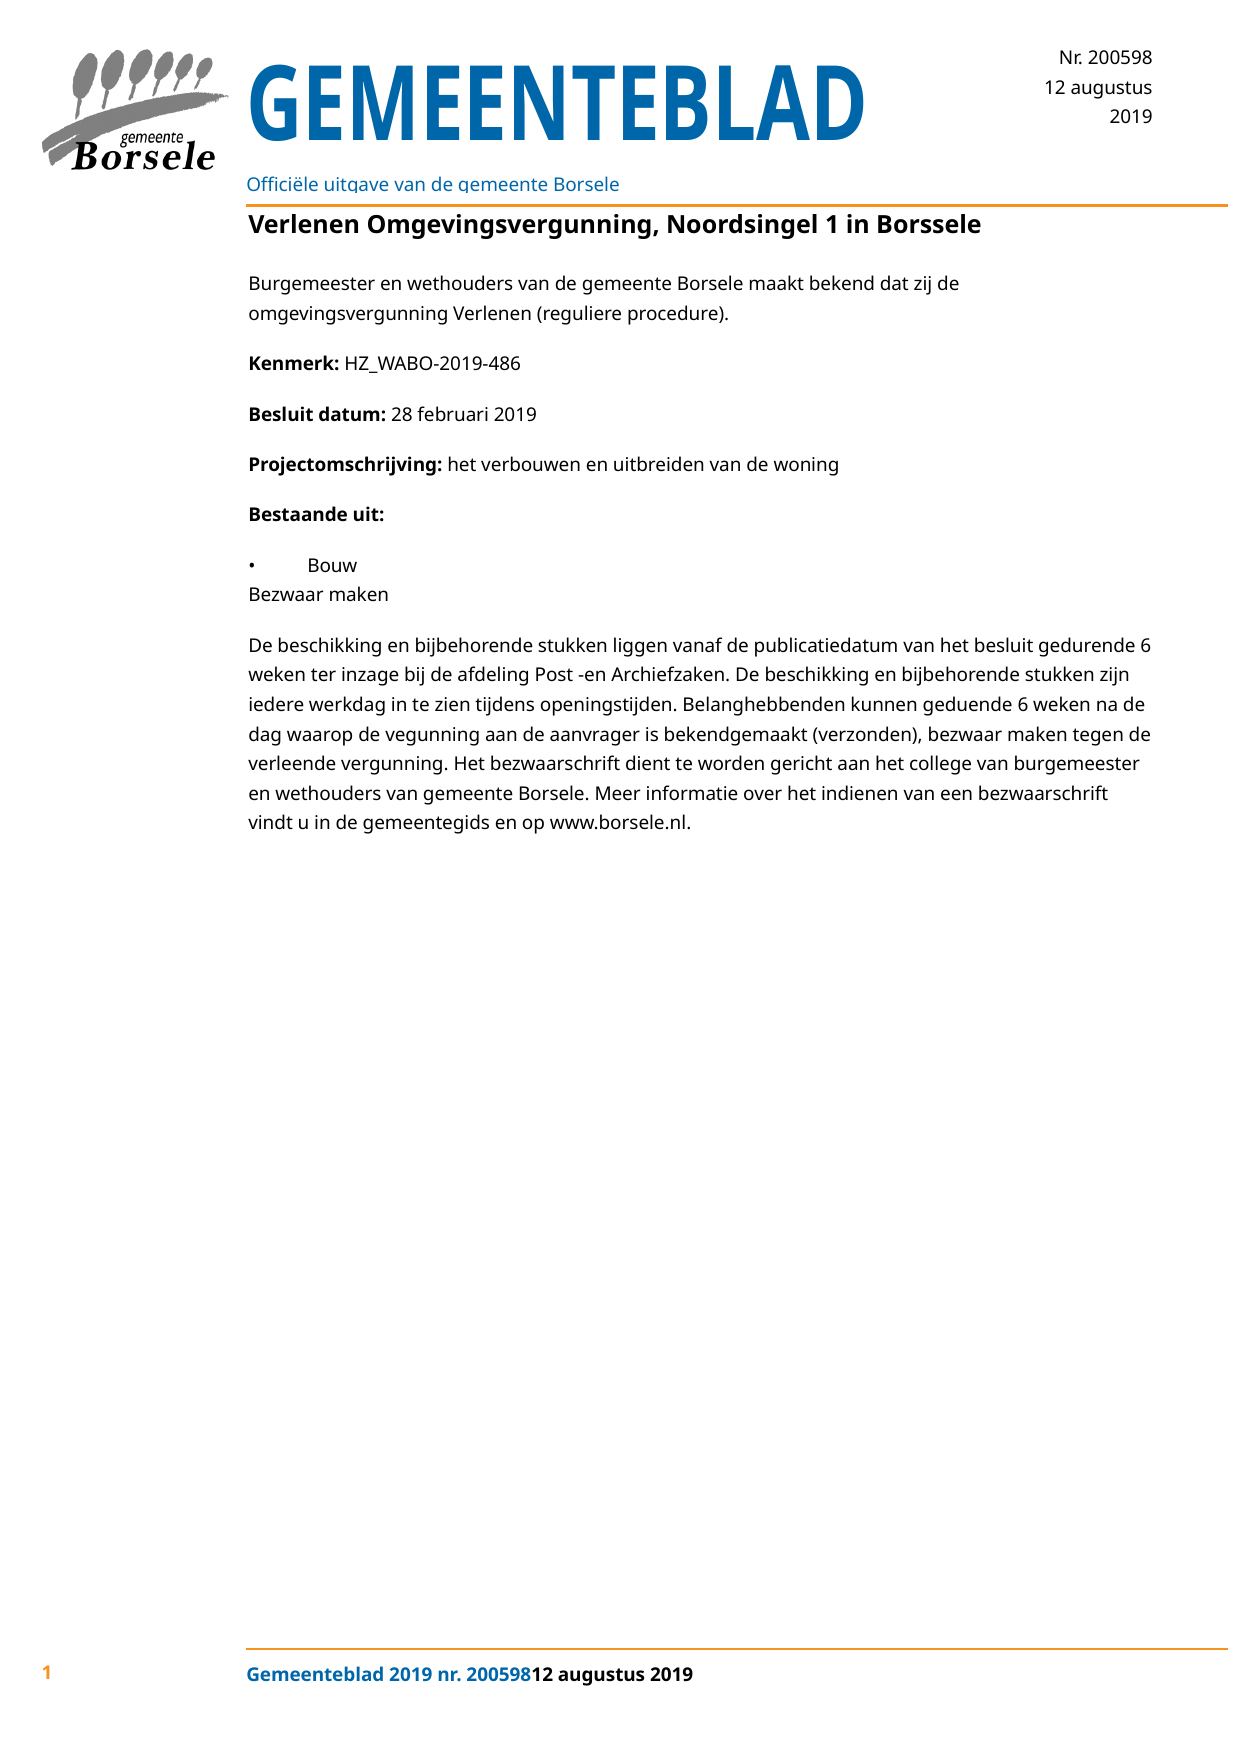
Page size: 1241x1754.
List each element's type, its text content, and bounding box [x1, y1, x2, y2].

text Projectomschrijving: het verbouwen en uitbreiden van de woning [248, 451, 1152, 477]
list Bouw [248, 552, 1152, 578]
text Bestaande uit: [248, 502, 1152, 527]
text Besluit datum: 28 februari 2019 [248, 401, 1152, 426]
text Burgemeester en wethouders van de gemeente Borsele maakt bekend dat zij de omgevingsvergunning Verlenen (reguliere procedure). [248, 270, 1152, 326]
text Verlenen Omgevingsvergunning, Noordsingel 1 in Borssele [248, 207, 1152, 241]
text Kenmerk: HZ_WABO-2019-486 [248, 350, 1152, 376]
text Bezwaar maken [248, 582, 1152, 607]
text De beschikking en bijbehorende stukken liggen vanaf de publicatiedatum van het besluit gedurende 6 weken ter inzage bij de afdeling Post -en Archiefzaken. De beschikking en bijbehorende stukken zijn iedere werkdag in te zien tijdens openingstijden. Belanghebbenden kunnen geduende 6 weken na de dag waarop de vegunning aan de aanvrager is bekendgemaakt (verzonden), bezwaar maken tegen de verleende vergunning. Het bezwaarschrift dient te worden gericht aan het college van burgemeester en wethouders van gemeente Borsele. Meer informatie over het indienen van een bezwaarschrift vindt u in de gemeentegids en op www.borsele.nl. [248, 632, 1152, 835]
picture [41, 47, 231, 172]
